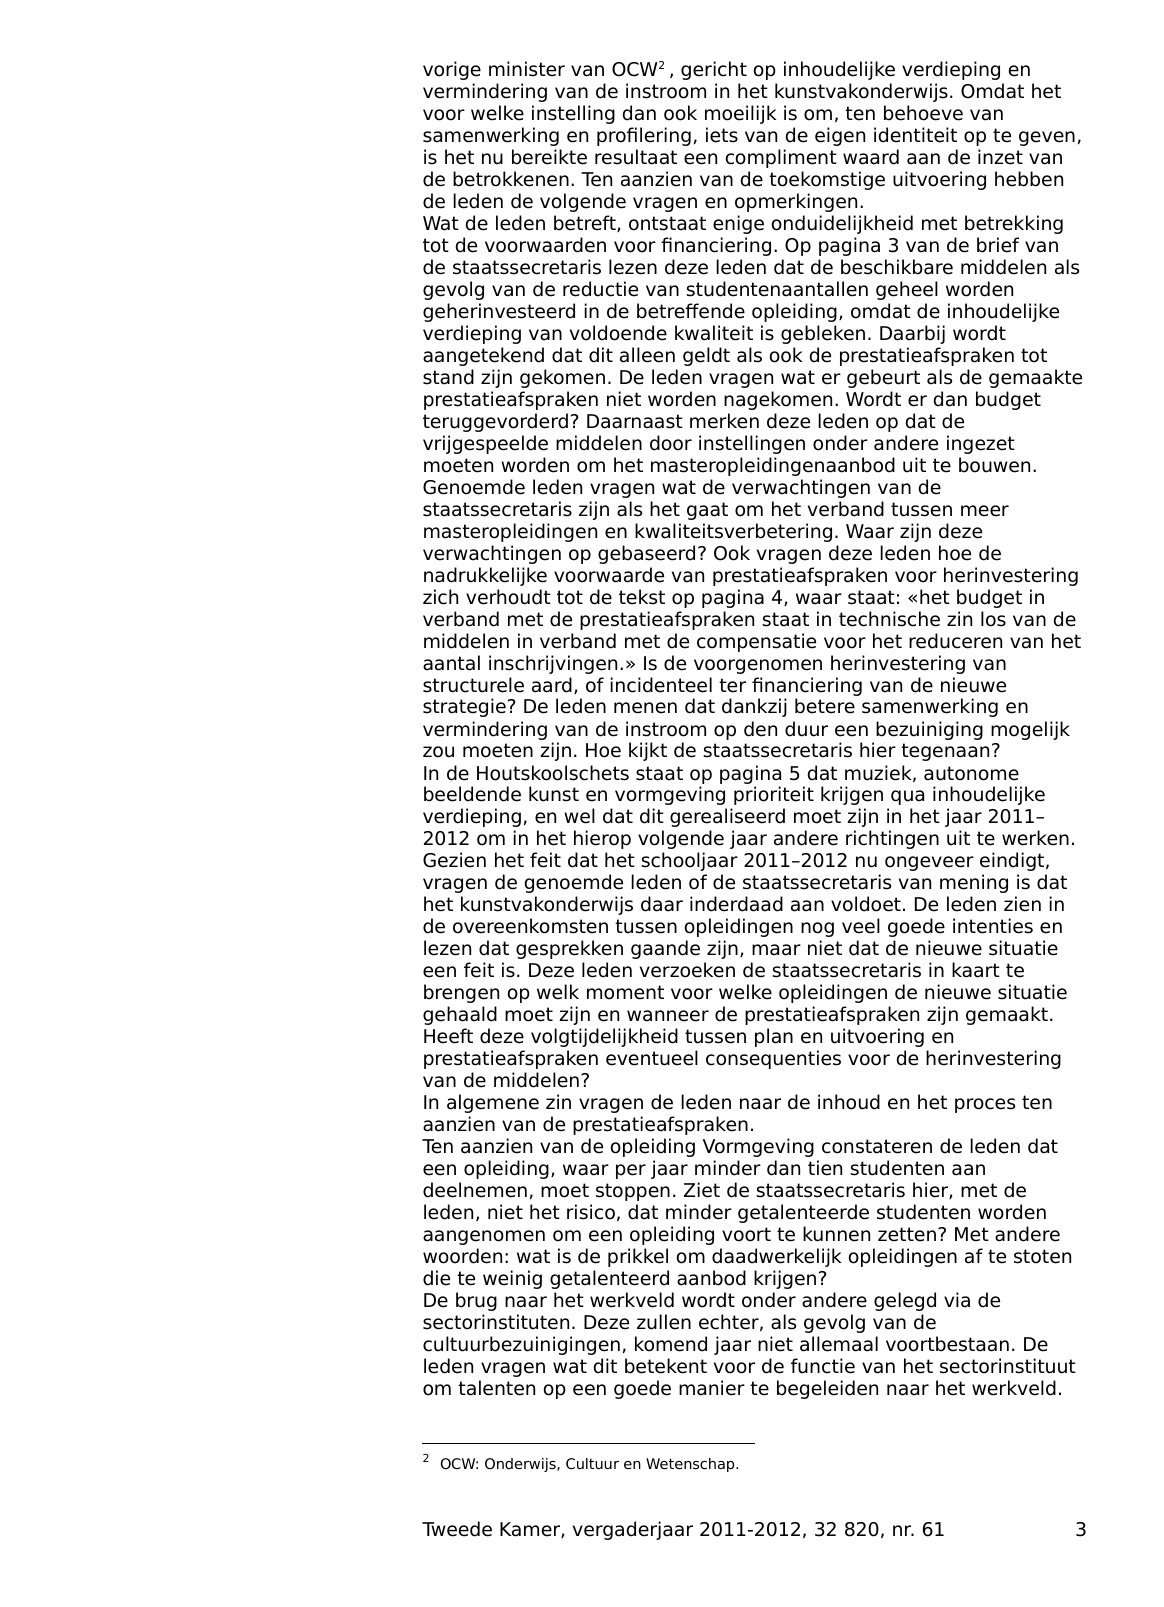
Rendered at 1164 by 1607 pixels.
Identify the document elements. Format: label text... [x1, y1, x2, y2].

text vorige minister van OCW, gericht op inhoudelijke verdieping en vermindering van de instroom in het kunstvakonderwijs. Omdat het voor welke instelling dan ook moeilijk is om, ten behoeve van samenwerking en profilering, iets van de eigen identiteit op te geven, is het nu bereikte resultaat een compliment waard aan de inzet van de betrokkenen. Ten aanzien van de toekomstige uitvoering hebben de leden de volgende vragen en opmerkingen. [422, 59, 1087, 213]
text Ten aanzien van de opleiding Vormgeving constateren de leden dat een opleiding, waar per jaar minder dan tien studenten aan deelnemen, moet stoppen. Ziet de staatssecretaris hier, met de leden, niet het risico, dat minder getalenteerde studenten worden aangenomen om een opleiding voort te kunnen zetten? Met andere woorden: wat is de prikkel om daadwerkelijk opleidingen af te stoten die te weinig getalenteerd aanbod krijgen? [422, 1136, 1087, 1290]
text In algemene zin vragen de leden naar de inhoud en het proces ten aanzien van de prestatieafspraken. [422, 1092, 1087, 1136]
text De brug naar het werkveld wordt onder andere gelegd via de sectorinstituten. Deze zullen echter, als gevolg van de cultuurbezuinigingen, komend jaar niet allemaal voortbestaan. De leden vragen wat dit betekent voor de functie van het sectorinstituut om talenten op een goede manier te begeleiden naar het werkveld. [422, 1290, 1087, 1400]
text OCW: Onderwijs, Cultuur en Wetenschap. [422, 1452, 1087, 1474]
text Wat de leden betreft, ontstaat enige onduidelijkheid met betrekking tot de voorwaarden voor financiering. Op pagina 3 van de brief van de staatssecretaris lezen deze leden dat de beschikbare middelen als gevolg van de reductie van studentenaantallen geheel worden geherinvesteerd in de betreffende opleiding, omdat de inhoudelijke verdieping van voldoende kwaliteit is gebleken. Daarbij wordt aangetekend dat dit alleen geldt als ook de prestatieafspraken tot stand zijn gekomen. De leden vragen wat er gebeurt als de gemaakte prestatieafspraken niet worden nagekomen. Wordt er dan budget teruggevorderd? Daarnaast merken deze leden op dat de vrijgespeelde middelen door instellingen onder andere ingezet moeten worden om het masteropleidingenaanbod uit te bouwen. Genoemde leden vragen wat de verwachtingen van de staatssecretaris zijn als het gaat om het verband tussen meer masteropleidingen en kwaliteitsverbetering. Waar zijn deze verwachtingen op gebaseerd? Ook vragen deze leden hoe de nadrukkelijke voorwaarde van prestatieafspraken voor herinvestering zich verhoudt tot de tekst op pagina 4, waar staat: «het budget in verband met de prestatieafspraken staat in technische zin los van de middelen in verband met de compensatie voor het reduceren van het aantal inschrijvingen.» Is de voorgenomen herinvestering van structurele aard, of incidenteel ter financiering van de nieuwe strategie? De leden menen dat dankzij betere samenwerking en vermindering van de instroom op den duur een bezuiniging mogelijk zou moeten zijn. Hoe kijkt de staatssecretaris hier tegenaan? [422, 213, 1087, 762]
text In de Houtskoolschets staat op pagina 5 dat muziek, autonome beeldende kunst en vormgeving prioriteit krijgen qua inhoudelijke verdieping, en wel dat dit gerealiseerd moet zijn in het jaar 2011–2012 om in het hierop volgende jaar andere richtingen uit te werken. Gezien het feit dat het schooljaar 2011–2012 nu ongeveer eindigt, vragen de genoemde leden of de staatssecretaris van mening is dat het kunstvakonderwijs daar inderdaad aan voldoet. De leden zien in de overeenkomsten tussen opleidingen nog veel goede intenties en lezen dat gesprekken gaande zijn, maar niet dat de nieuwe situatie een feit is. Deze leden verzoeken de staatssecretaris in kaart te brengen op welk moment voor welke opleidingen de nieuwe situatie gehaald moet zijn en wanneer de prestatieafspraken zijn gemaakt. Heeft deze volgtijdelijkheid tussen plan en uitvoering en prestatieafspraken eventueel consequenties voor de herinvestering van de middelen? [422, 762, 1087, 1092]
